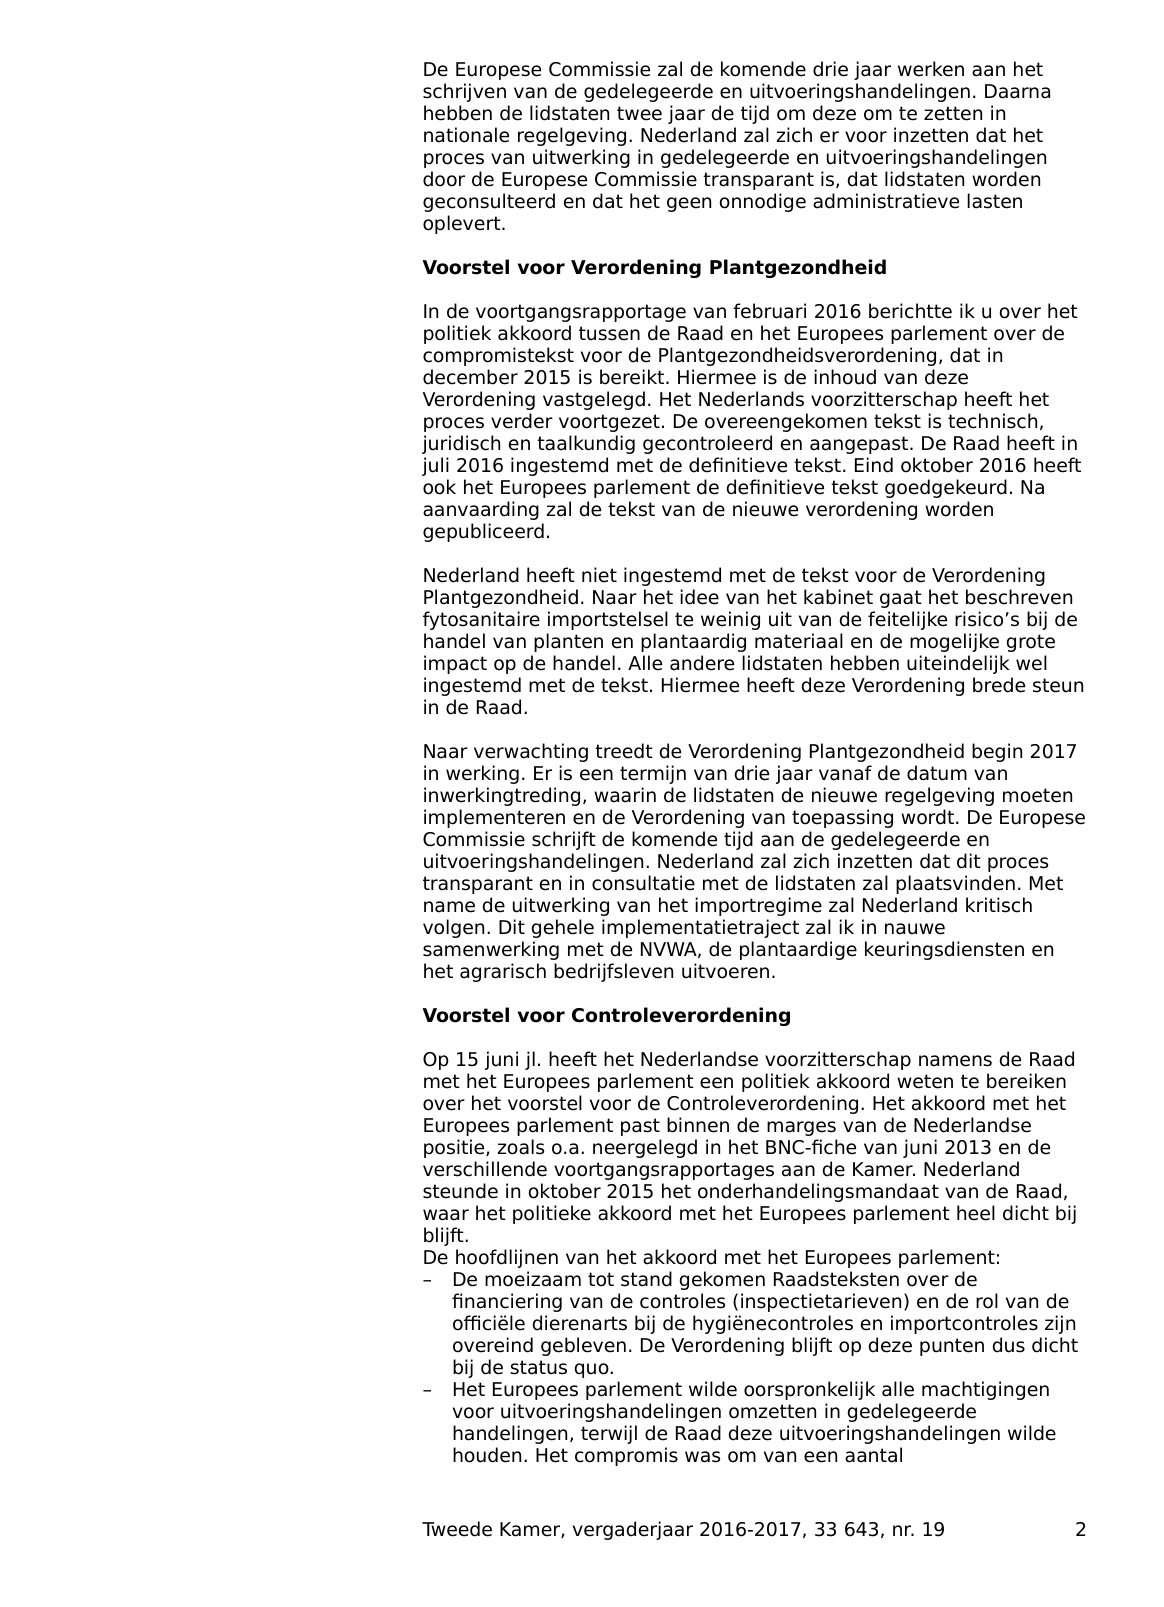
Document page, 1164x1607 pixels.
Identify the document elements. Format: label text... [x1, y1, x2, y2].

subtitle Voorstel voor Verordening Plantgezondheid [422, 257, 1087, 279]
text – De moeizaam tot stand gekomen Raadsteksten over de financiering van de controles (inspectietarieven) en de rol van de officiële dierenarts bij de hygiënecontroles en importcontroles zijn overeind gebleven. De Verordening blijft op deze punten dus dicht bij de status quo. [422, 1269, 1087, 1379]
subtitle Voorstel voor Controleverordening [422, 1005, 1087, 1027]
text In de voortgangsrapportage van februari 2016 berichtte ik u over het politiek akkoord tussen de Raad en het Europees parlement over de compromistekst voor de Plantgezondheidsverordening, dat in december 2015 is bereikt. Hiermee is de inhoud van deze Verordening vastgelegd. Het Nederlands voorzitterschap heeft het proces verder voortgezet. De overeengekomen tekst is technisch, juridisch en taalkundig gecontroleerd en aangepast. De Raad heeft in juli 2016 ingestemd met de definitieve tekst. Eind oktober 2016 heeft ook het Europees parlement de definitieve tekst goedgekeurd. Na aanvaarding zal de tekst van de nieuwe verordening worden gepubliceerd. [422, 301, 1087, 543]
text De hoofdlijnen van het akkoord met het Europees parlement: [422, 1247, 1087, 1269]
text – Het Europees parlement wilde oorspronkelijk alle machtigingen voor uitvoeringshandelingen omzetten in gedelegeerde handelingen, terwijl de Raad deze uitvoeringshandelingen wilde houden. Het compromis was om van een aantal [422, 1379, 1087, 1467]
text Naar verwachting treedt de Verordening Plantgezondheid begin 2017 in werking. Er is een termijn van drie jaar vanaf de datum van inwerkingtreding, waarin de lidstaten de nieuwe regelgeving moeten implementeren en de Verordening van toepassing wordt. De Europese Commissie schrijft de komende tijd aan de gedelegeerde en uitvoeringshandelingen. Nederland zal zich inzetten dat dit proces transparant en in consultatie met de lidstaten zal plaatsvinden. Met name de uitwerking van het importregime zal Nederland kritisch volgen. Dit gehele implementatietraject zal ik in nauwe samenwerking met de NVWA, de plantaardige keuringsdiensten en het agrarisch bedrijfsleven uitvoeren. [422, 741, 1087, 983]
text Op 15 juni jl. heeft het Nederlandse voorzitterschap namens de Raad met het Europees parlement een politiek akkoord weten te bereiken over het voorstel voor de Controleverordening. Het akkoord met het Europees parlement past binnen de marges van de Nederlandse positie, zoals o.a. neergelegd in het BNC-fiche van juni 2013 en de verschillende voortgangsrapportages aan de Kamer. Nederland steunde in oktober 2015 het onderhandelingsmandaat van de Raad, waar het politieke akkoord met het Europees parlement heel dicht bij blijft. [422, 1049, 1087, 1247]
text De Europese Commissie zal de komende drie jaar werken aan het schrijven van de gedelegeerde en uitvoeringshandelingen. Daarna hebben de lidstaten twee jaar de tijd om deze om te zetten in nationale regelgeving. Nederland zal zich er voor inzetten dat het proces van uitwerking in gedelegeerde en uitvoeringshandelingen door de Europese Commissie transparant is, dat lidstaten worden geconsulteerd en dat het geen onnodige administratieve lasten oplevert. [422, 59, 1087, 235]
text Nederland heeft niet ingestemd met de tekst voor de Verordening Plantgezondheid. Naar het idee van het kabinet gaat het beschreven fytosanitaire importstelsel te weinig uit van de feitelijke risico’s bij de handel van planten en plantaardig materiaal en de mogelijke grote impact op de handel. Alle andere lidstaten hebben uiteindelijk wel ingestemd met de tekst. Hiermee heeft deze Verordening brede steun in de Raad. [422, 565, 1087, 719]
